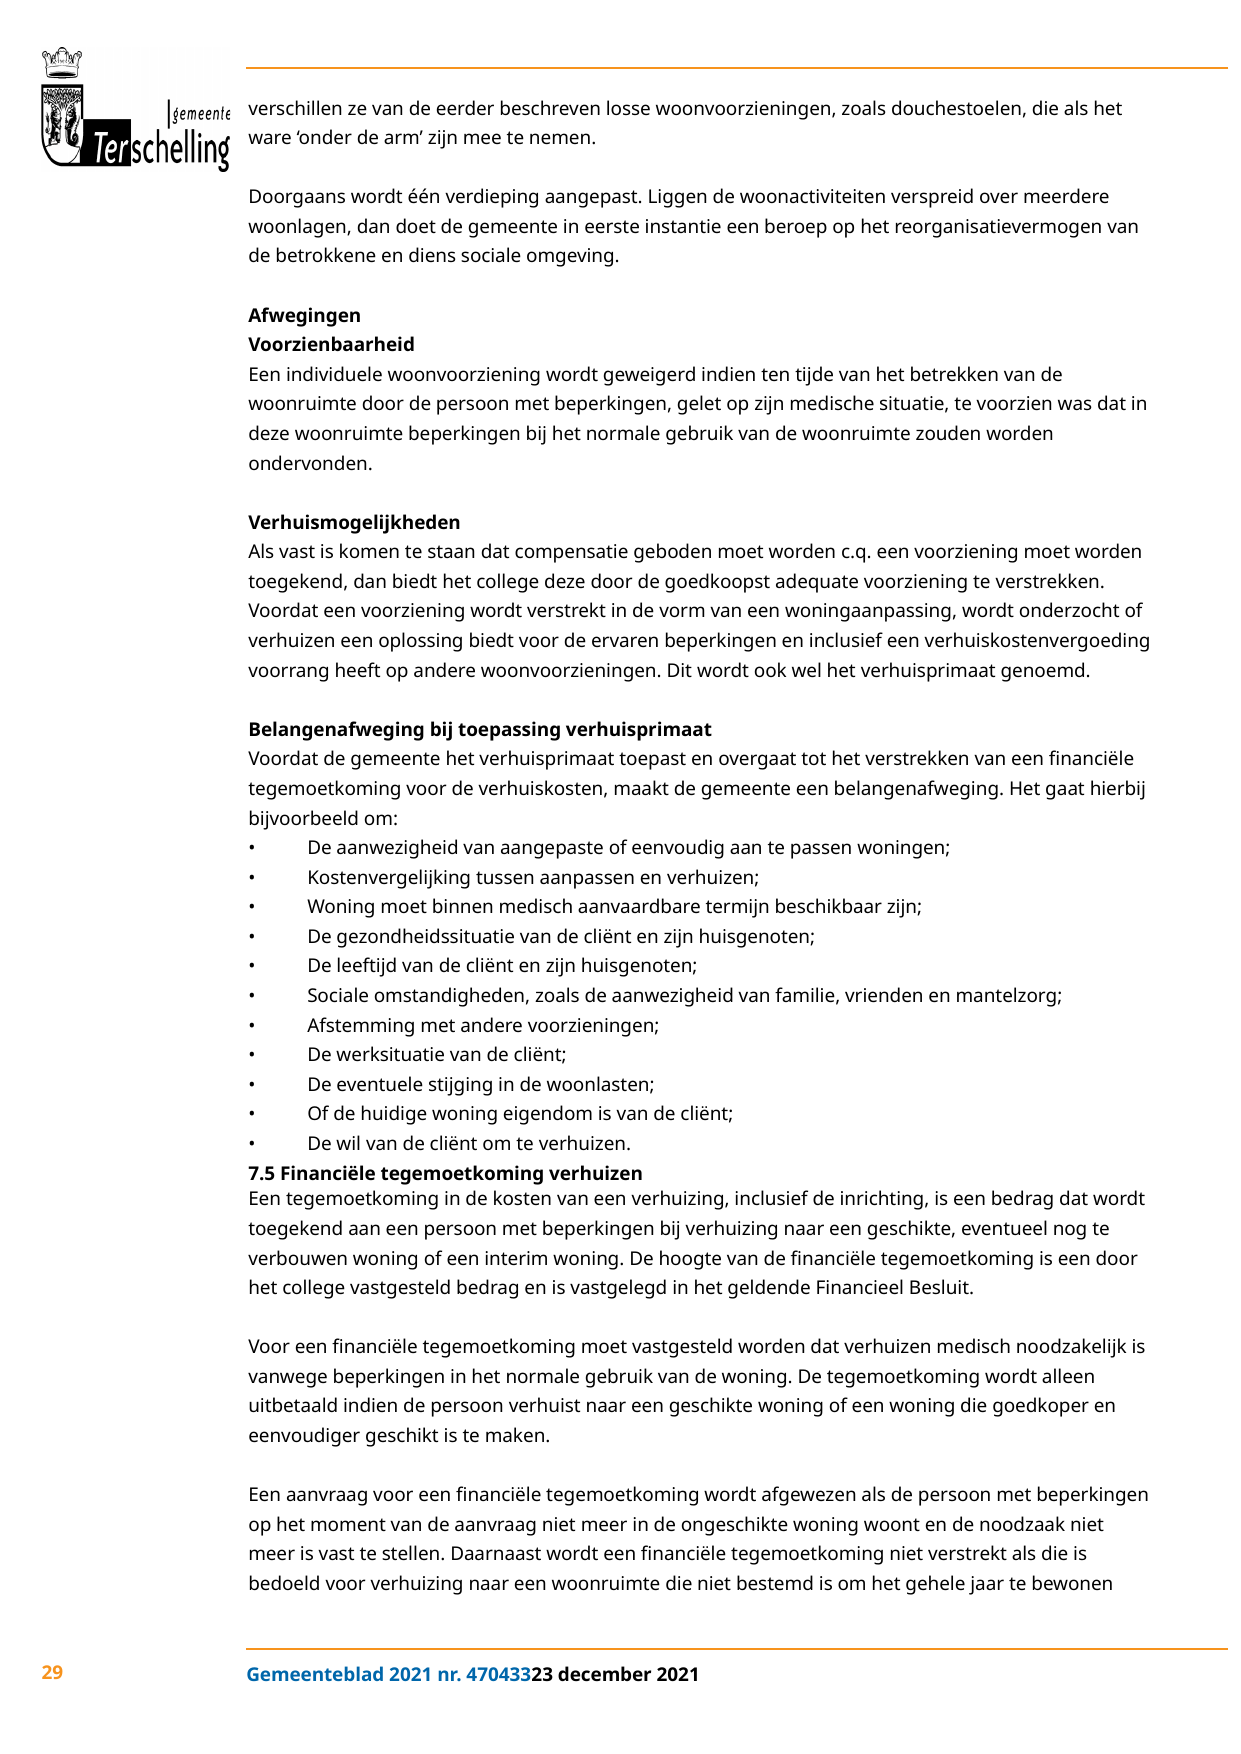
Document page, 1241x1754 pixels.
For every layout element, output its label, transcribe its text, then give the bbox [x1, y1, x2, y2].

picture [41, 47, 231, 172]
list De leeftijd van de cliënt en zijn huisgenoten; [248, 953, 1152, 978]
list Kostenvergelijking tussen aanpassen en verhuizen; [248, 864, 1152, 890]
text 7.5 Financiële tegemoetkoming verhuizen [248, 1160, 1152, 1186]
list De werksituatie van de cliënt; [248, 1041, 1152, 1067]
text Belangenafweging bij toepassing verhuisprimaat [248, 716, 1152, 742]
text Een aanvraag voor een financiële tegemoetkoming wordt afgewezen als de persoon met beperkingen op het moment van de aanvraag niet meer in de ongeschikte woning woont en de noodzaak niet meer is vast te stellen. Daarnaast wordt een financiële tegemoetkoming niet verstrekt als die is bedoeld voor verhuizing naar een woonruimte die niet bestemd is om het gehele jaar te bewonen [248, 1481, 1152, 1596]
list Woning moet binnen medisch aanvaardbare termijn beschikbaar zijn; [248, 893, 1152, 919]
list De gezondheidssituatie van de cliënt en zijn huisgenoten; [248, 923, 1152, 949]
text Voor een financiële tegemoetkoming moet vastgesteld worden dat verhuizen medisch noodzakelijk is vanwege beperkingen in het normale gebruik van de woning. De tegemoetkoming wordt alleen uitbetaald indien de persoon verhuist naar een geschikte woning of een woning die goedkoper en eenvoudiger geschikt is te maken. [248, 1333, 1152, 1448]
list De wil van de cliënt om te verhuizen. [248, 1130, 1152, 1156]
list Afstemming met andere voorzieningen; [248, 1012, 1152, 1038]
text Een tegemoetkoming in de kosten van een verhuizing, inclusief de inrichting, is een bedrag dat wordt toegekend aan een persoon met beperkingen bij verhuizing naar een geschikte, eventueel nog te verbouwen woning of een interim woning. De hoogte van de financiële tegemoetkoming is een door het college vastgesteld bedrag en is vastgelegd in het geldende Financieel Besluit. [248, 1186, 1152, 1300]
list Sociale omstandigheden, zoals de aanwezigheid van familie, vrienden en mantelzorg; [248, 982, 1152, 1008]
text Afwegingen [248, 302, 1152, 328]
list De aanwezigheid van aangepaste of eenvoudig aan te passen woningen; [248, 834, 1152, 860]
list Of de huidige woning eigendom is van de cliënt; [248, 1101, 1152, 1126]
text Doorgaans wordt één verdieping aangepast. Liggen de woonactiviteiten verspreid over meerdere woonlagen, dan doet de gemeente in eerste instantie een beroep op het reorganisatievermogen van de betrokkene en diens sociale omgeving. [248, 183, 1152, 268]
text Een individuele woonvoorziening wordt geweigerd indien ten tijde van het betrekken van de woonruimte door de persoon met beperkingen, gelet op zijn medische situatie, te voorzien was dat in deze woonruimte beperkingen bij het normale gebruik van de woonruimte zouden worden ondervonden. [248, 361, 1152, 476]
text Verhuismogelijkheden [248, 509, 1152, 535]
text Voorzienbaarheid [248, 331, 1152, 357]
list De eventuele stijging in de woonlasten; [248, 1071, 1152, 1097]
text Voordat de gemeente het verhuisprimaat toepast en overgaat tot het verstrekken van een financiële tegemoetkoming voor de verhuiskosten, maakt de gemeente een belangenafweging. Het gaat hierbij bijvoorbeeld om: [248, 746, 1152, 831]
text verschillen ze van de eerder beschreven losse woonvoorzieningen, zoals douchestoelen, die als het ware ‘onder de arm’ zijn mee te nemen. [248, 95, 1152, 150]
text Als vast is komen te staan dat compensatie geboden moet worden c.q. een voorziening moet worden toegekend, dan biedt het college deze door de goedkoopst adequate voorziening te verstrekken. Voordat een voorziening wordt verstrekt in de vorm van een woningaanpassing, wordt onderzocht of verhuizen een oplossing biedt voor de ervaren beperkingen en inclusief een verhuiskostenvergoeding voorrang heeft op andere woonvoorzieningen. Dit wordt ook wel het verhuisprimaat genoemd. [248, 538, 1152, 683]
